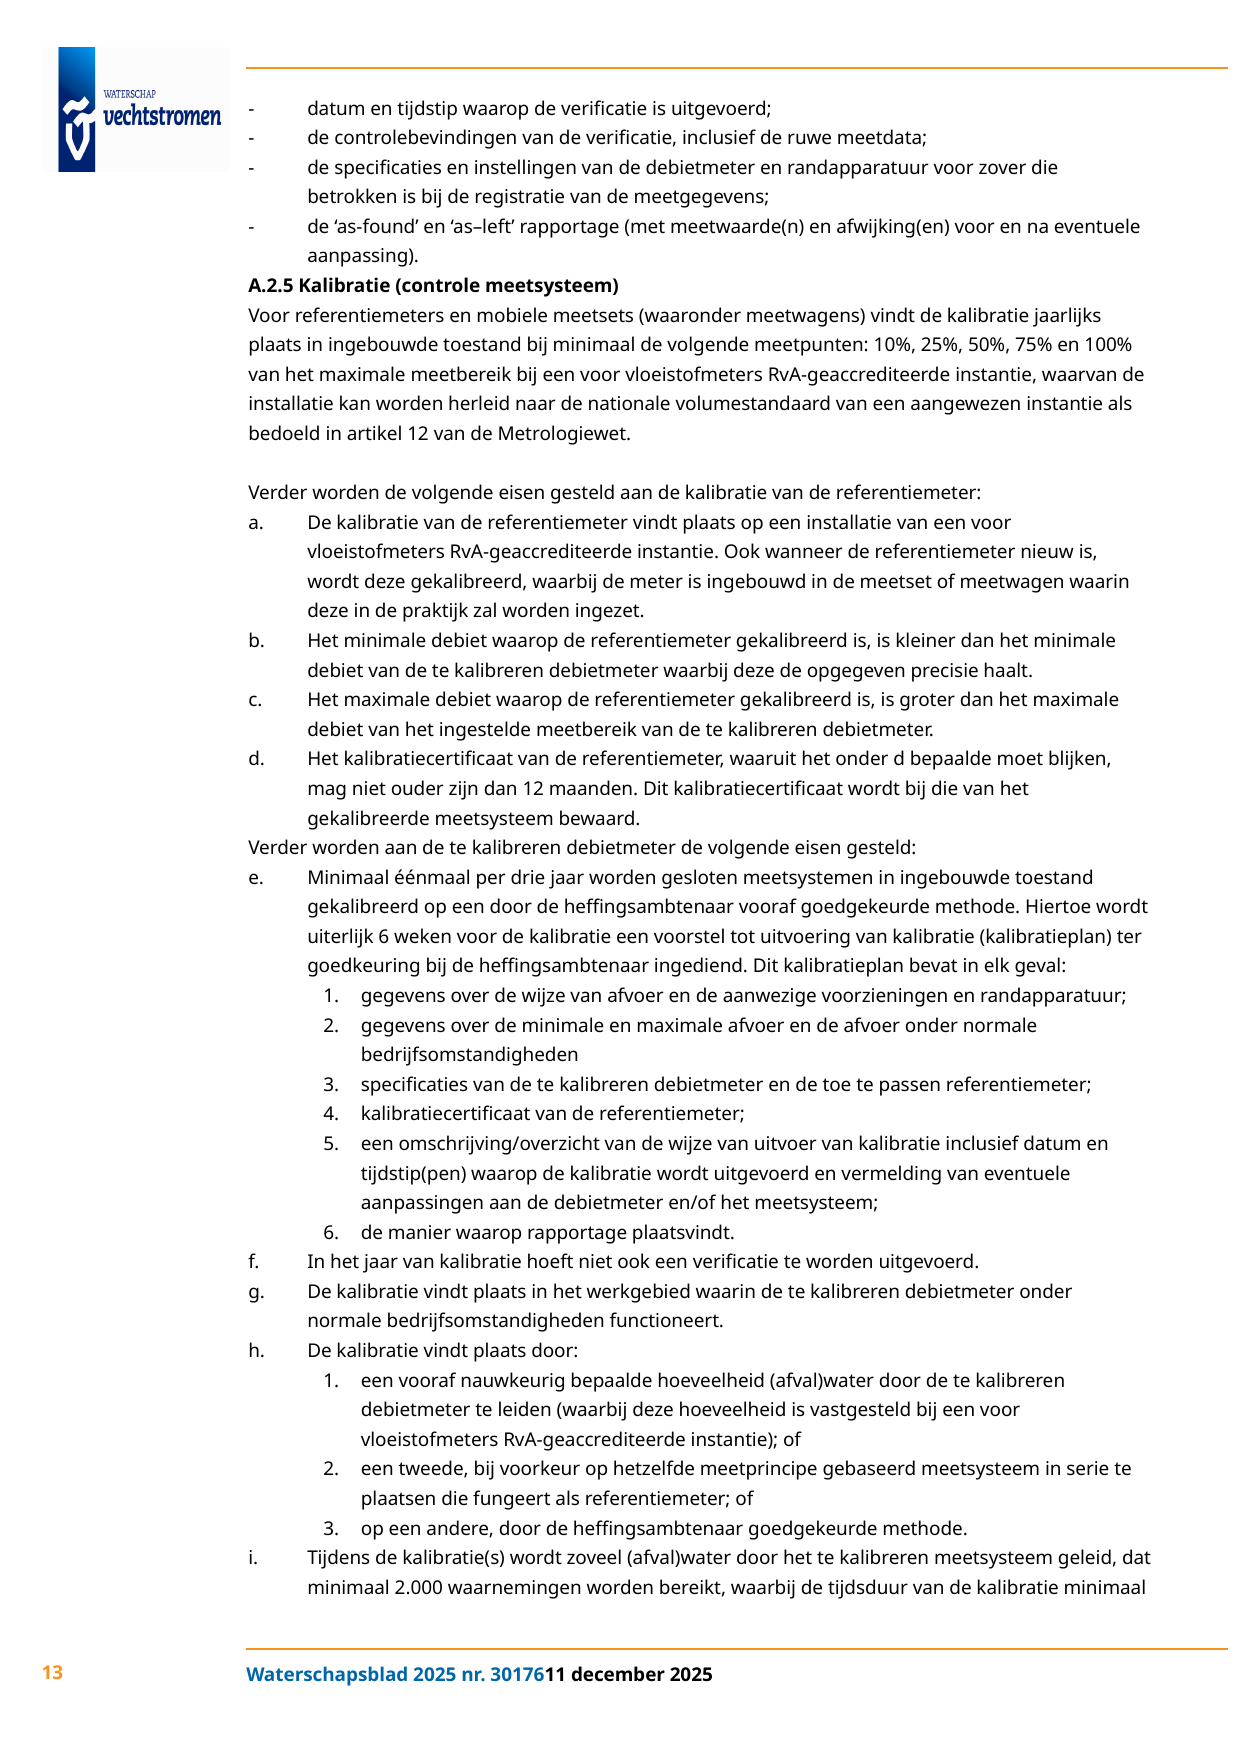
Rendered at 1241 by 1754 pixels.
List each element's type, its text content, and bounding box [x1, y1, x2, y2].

list Het maximale debiet waarop de referentiemeter gekalibreerd is, is groter dan het maximale debiet van het ingestelde meetbereik van de te kalibreren debietmeter. [248, 686, 1152, 742]
list Tijdens de kalibratie(s) wordt zoveel (afval)water door het te kalibreren meetsysteem geleid, dat minimaal 2.000 waarnemingen worden bereikt, waarbij de tijdsduur van de kalibratie minimaal [248, 1544, 1152, 1600]
list De kalibratie vindt plaats in het werkgebied waarin de te kalibreren debietmeter onder normale bedrijfsomstandigheden functioneert. [248, 1278, 1152, 1333]
text Verder worden aan de te kalibreren debietmeter de volgende eisen gesteld: [248, 834, 1152, 860]
list datum en tijdstip waarop de verificatie is uitgevoerd; [248, 95, 1152, 121]
list de manier waarop rapportage plaatsvindt. [323, 1219, 1152, 1245]
list In het jaar van kalibratie hoeft niet ook een verificatie te worden uitgevoerd. [248, 1248, 1152, 1274]
list de specificaties en instellingen van de debietmeter en randapparatuur voor zover die betrokken is bij de registratie van de meetgegevens; [248, 154, 1152, 209]
list een omschrijving/overzicht van de wijze van uitvoer van kalibratie inclusief datum en tijdstip(pen) waarop de kalibratie wordt uitgevoerd en vermelding van eventuele aanpassingen aan de debietmeter en/of het meetsysteem; [323, 1130, 1152, 1215]
picture [41, 47, 231, 172]
list op een andere, door de heffingsambtenaar goedgekeurde methode. [323, 1515, 1152, 1541]
list Het kalibratiecertificaat van de referentiemeter, waaruit het onder d bepaalde moet blijken, mag niet ouder zijn dan 12 maanden. Dit kalibratiecertificaat wordt bij die van het gekalibreerde meetsysteem bewaard. [248, 746, 1152, 831]
list Het minimale debiet waarop de referentiemeter gekalibreerd is, is kleiner dan het minimale debiet van de te kalibreren debietmeter waarbij deze de opgegeven precisie haalt. [248, 627, 1152, 683]
text Voor referentiemeters en mobiele meetsets (waaronder meetwagens) vindt de kalibratie jaarlijks plaats in ingebouwde toestand bij minimaal de volgende meetpunten: 10%, 25%, 50%, 75% en 100% van het maximale meetbereik bij een voor vloeistofmeters RvA-geaccrediteerde instantie, waarvan de installatie kan worden herleid naar de nationale volumestandaard van een aangewezen instantie als bedoeld in artikel 12 van de Metrologiewet. [248, 302, 1152, 446]
list gegevens over de wijze van afvoer en de aanwezige voorzieningen en randapparatuur; [323, 982, 1152, 1008]
list de controlebevindingen van de verificatie, inclusief de ruwe meetdata; [248, 124, 1152, 150]
text Verder worden de volgende eisen gesteld aan de kalibratie van de referentiemeter: [248, 479, 1152, 505]
list kalibratiecertificaat van de referentiemeter; [323, 1101, 1152, 1126]
list specificaties van de te kalibreren debietmeter en de toe te passen referentiemeter; [323, 1071, 1152, 1097]
list gegevens over de minimale en maximale afvoer en de afvoer onder normale bedrijfsomstandigheden [323, 1012, 1152, 1067]
list de ‘as-found’ en ‘as–left’ rapportage (met meetwaarde(n) en afwijking(en) voor en na eventuele aanpassing). [248, 213, 1152, 268]
list De kalibratie van de referentiemeter vindt plaats op een installatie van een voor vloeistofmeters RvA-geaccrediteerde instantie. Ook wanneer de referentiemeter nieuw is, wordt deze gekalibreerd, waarbij de meter is ingebouwd in de meetset of meetwagen waarin deze in de praktijk zal worden ingezet. [248, 509, 1152, 623]
list een tweede, bij voorkeur op hetzelfde meetprincipe gebaseerd meetsysteem in serie te plaatsen die fungeert als referentiemeter; of [323, 1456, 1152, 1511]
list Minimaal éénmaal per drie jaar worden gesloten meetsystemen in ingebouwde toestand gekalibreerd op een door de heffingsambtenaar vooraf goedgekeurde methode. Hiertoe wordt uiterlijk 6 weken voor de kalibratie een voorstel tot uitvoering van kalibratie (kalibratieplan) ter goedkeuring bij de heffingsambtenaar ingediend. Dit kalibratieplan bevat in elk geval: [248, 864, 1152, 978]
text A.2.5 Kalibratie (controle meetsysteem) [248, 272, 1152, 298]
list De kalibratie vindt plaats door: [248, 1337, 1152, 1363]
list een vooraf nauwkeurig bepaalde hoeveelheid (afval)water door de te kalibreren debietmeter te leiden (waarbij deze hoeveelheid is vastgesteld bij een voor vloeistofmeters RvA-geaccrediteerde instantie); of [323, 1367, 1152, 1452]
